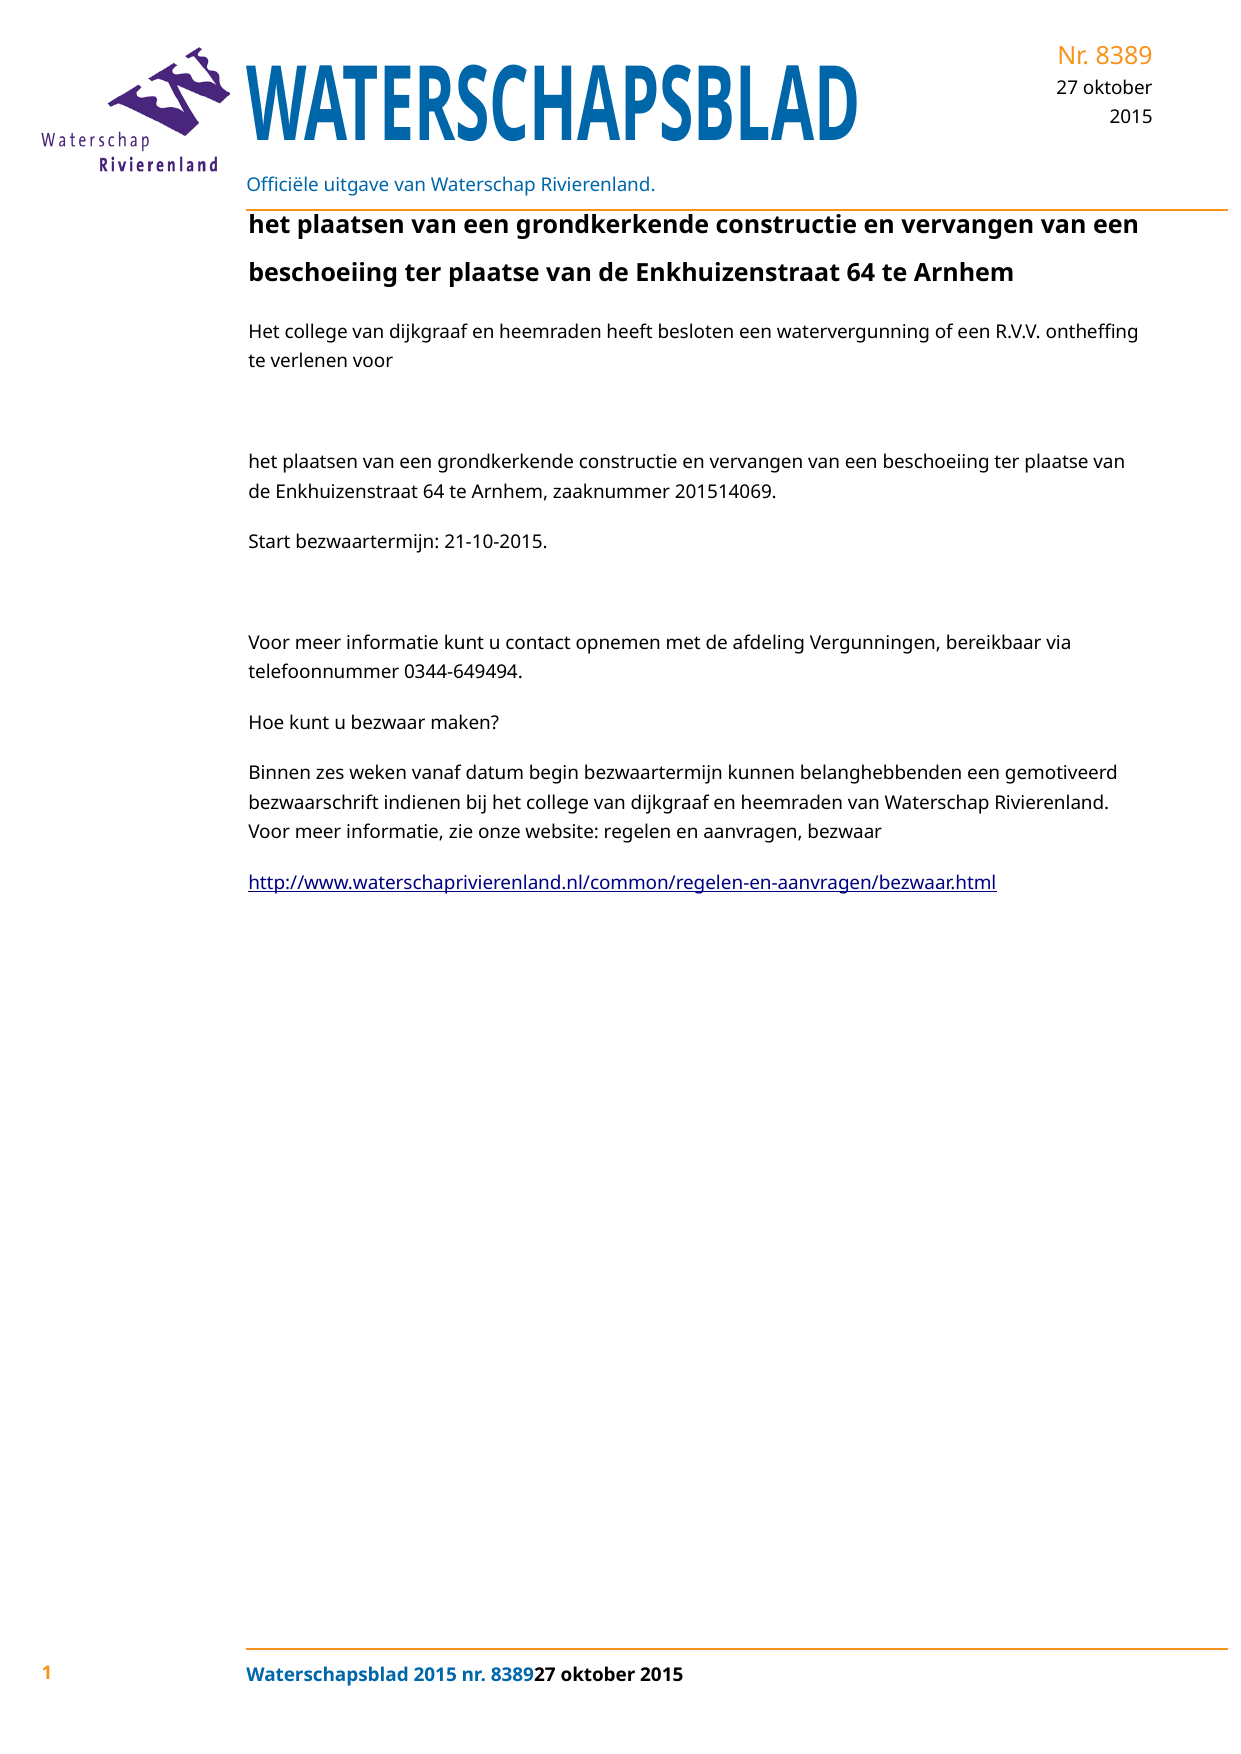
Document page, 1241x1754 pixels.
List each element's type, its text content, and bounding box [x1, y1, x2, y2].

text Hoe kunt u bezwaar maken? [248, 709, 1152, 735]
text Start bezwaartermijn: 21-10-2015. [248, 528, 1152, 554]
text Voor meer informatie kunt u contact opnemen met de afdeling Vergunningen, bereikbaar via telefoonnummer 0344-649494. [248, 629, 1152, 684]
text Het college van dijkgraaf en heemraden heeft besloten een watervergunning of een R.V.V. ontheffing te verlenen voor [248, 318, 1152, 373]
text Binnen zes weken vanaf datum begin bezwaartermijn kunnen belanghebbenden een gemotiveerd bezwaarschrift indienen bij het college van dijkgraaf en heemraden van Waterschap Rivierenland. Voor meer informatie, zie onze website: regelen en aanvragen, bezwaar [248, 759, 1152, 844]
text het plaatsen van een grondkerkende constructie en vervangen van een beschoeiing ter plaatse van de Enkhuizenstraat 64 te Arnhem, zaaknummer 201514069. [248, 448, 1152, 504]
picture [41, 47, 231, 172]
text het plaatsen van een grondkerkende constructie en vervangen van een beschoeiing ter plaatse van de Enkhuizenstraat 64 te Arnhem [248, 211, 1152, 288]
text http://www.waterschaprivierenland.nl/common/regelen-en-aanvragen/bezwaar.html [248, 869, 1152, 895]
